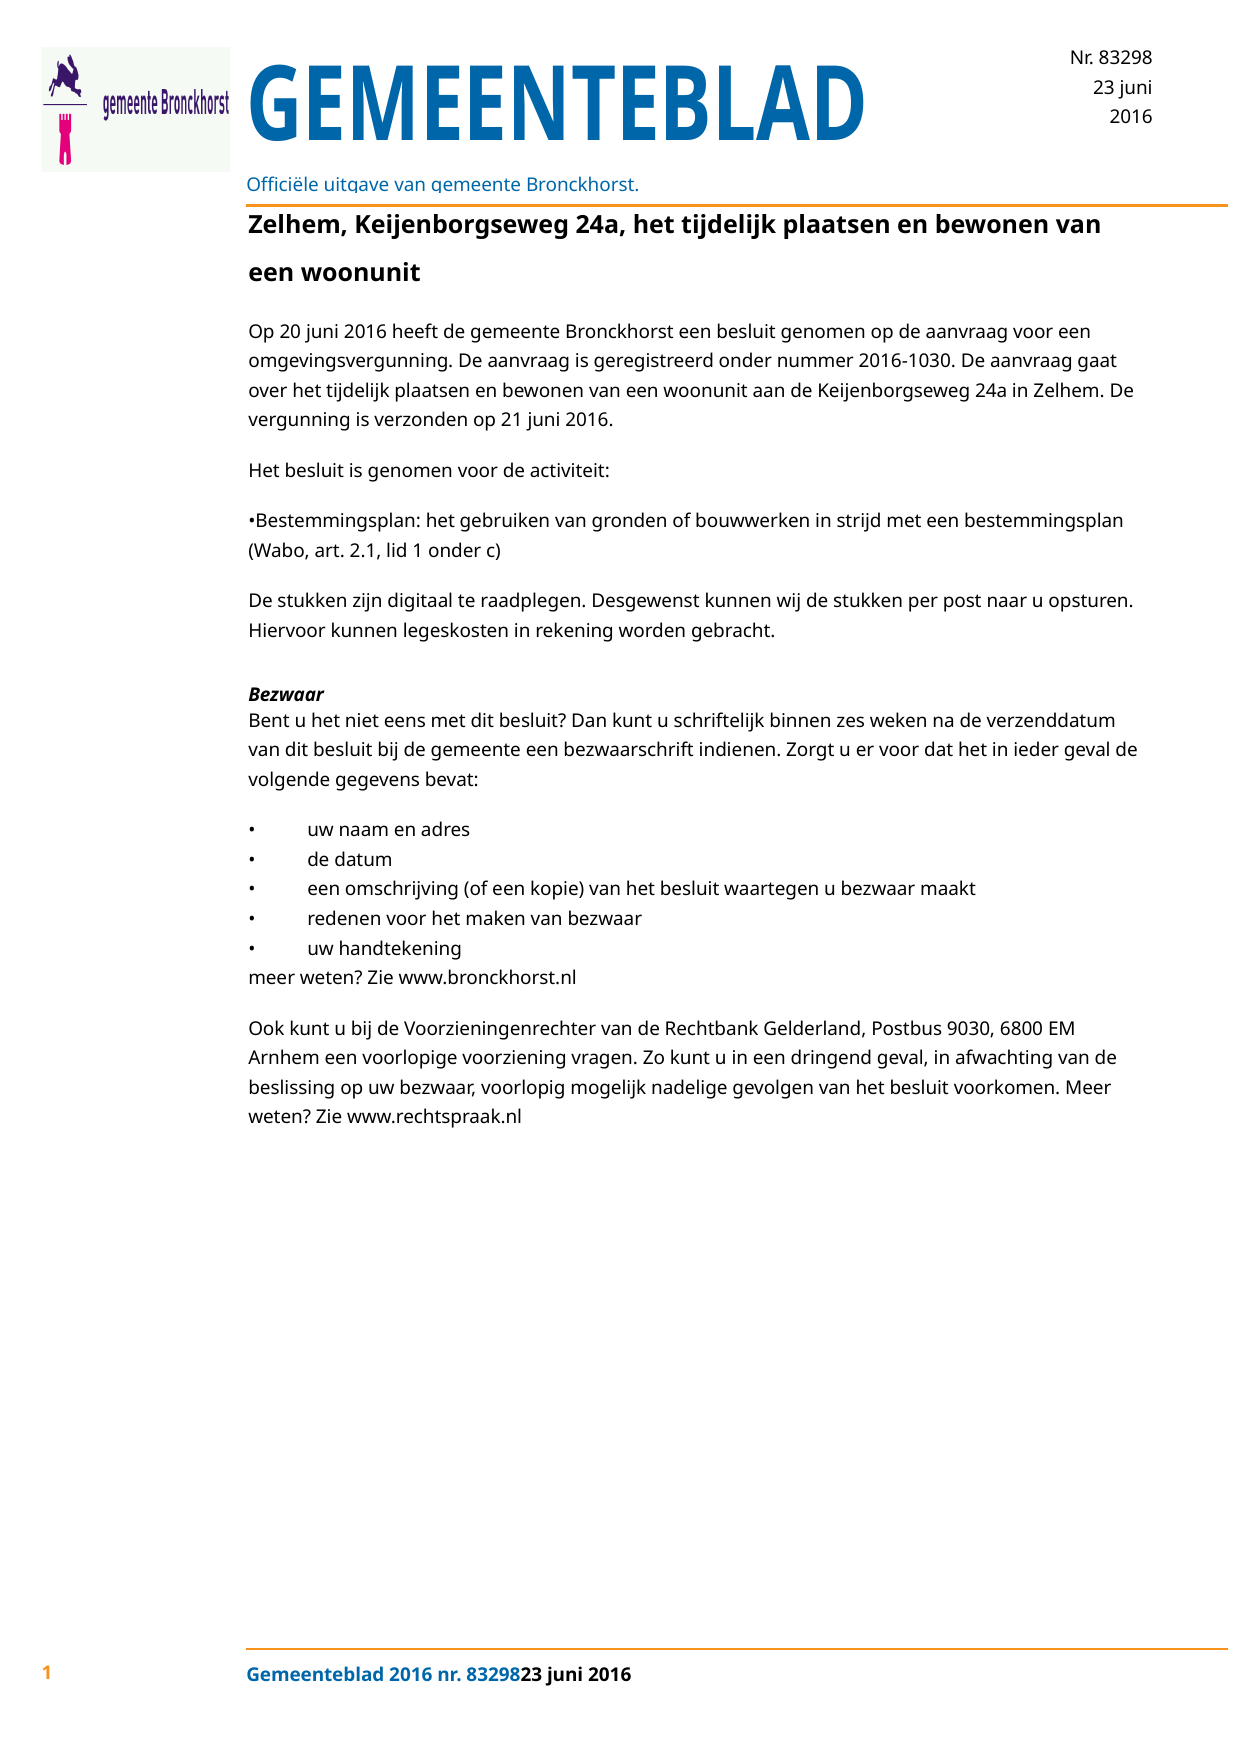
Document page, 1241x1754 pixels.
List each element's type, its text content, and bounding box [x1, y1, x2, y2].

list uw handtekening [248, 935, 1152, 960]
list redenen voor het maken van bezwaar [248, 905, 1152, 931]
text Het besluit is genomen voor de activiteit: [248, 457, 1152, 483]
list de datum [248, 846, 1152, 872]
text Bent u het niet eens met dit besluit? Dan kunt u schriftelijk binnen zes weken na de verzenddatum van dit besluit bij de gemeente een bezwaarschrift indienen. Zorgt u er voor dat het in ieder geval de volgende gegevens bevat: [248, 707, 1152, 792]
text De stukken zijn digitaal te raadplegen. Desgewenst kunnen wij de stukken per post naar u opsturen. Hiervoor kunnen legeskosten in rekening worden gebracht. [248, 587, 1152, 643]
text •Bestemmingsplan: het gebruiken van gronden of bouwwerken in strijd met een bestemmingsplan (Wabo, art. 2.1, lid 1 onder c) [248, 507, 1152, 563]
list uw naam en adres [248, 816, 1152, 842]
list een omschrijving (of een kopie) van het besluit waartegen u bezwaar maakt [248, 876, 1152, 901]
text Zelhem, Keijenborgseweg 24a, het tijdelijk plaatsen en bewonen van een woonunit [248, 207, 1152, 288]
text Ook kunt u bij de Voorzieningenrechter van de Rechtbank Gelderland, Postbus 9030, 6800 EM Arnhem een voorlopige voorziening vragen. Zo kunt u in een dringend geval, in afwachting van de beslissing op uw bezwaar, voorlopig mogelijk nadelige gevolgen van het besluit voorkomen. Meer weten? Zie www.rechtspraak.nl [248, 1015, 1152, 1129]
text meer weten? Zie www.bronckhorst.nl [248, 964, 1152, 990]
text Op 20 juni 2016 heeft de gemeente Bronckhorst een besluit genomen op de aanvraag voor een omgevingsvergunning. De aanvraag is geregistreerd onder nummer 2016-1030. De aanvraag gaat over het tijdelijk plaatsen en bewonen van een woonunit aan de Keijenborgseweg 24a in Zelhem. De vergunning is verzonden op 21 juni 2016. [248, 318, 1152, 432]
text Bezwaar [248, 681, 1152, 707]
picture [41, 47, 231, 172]
